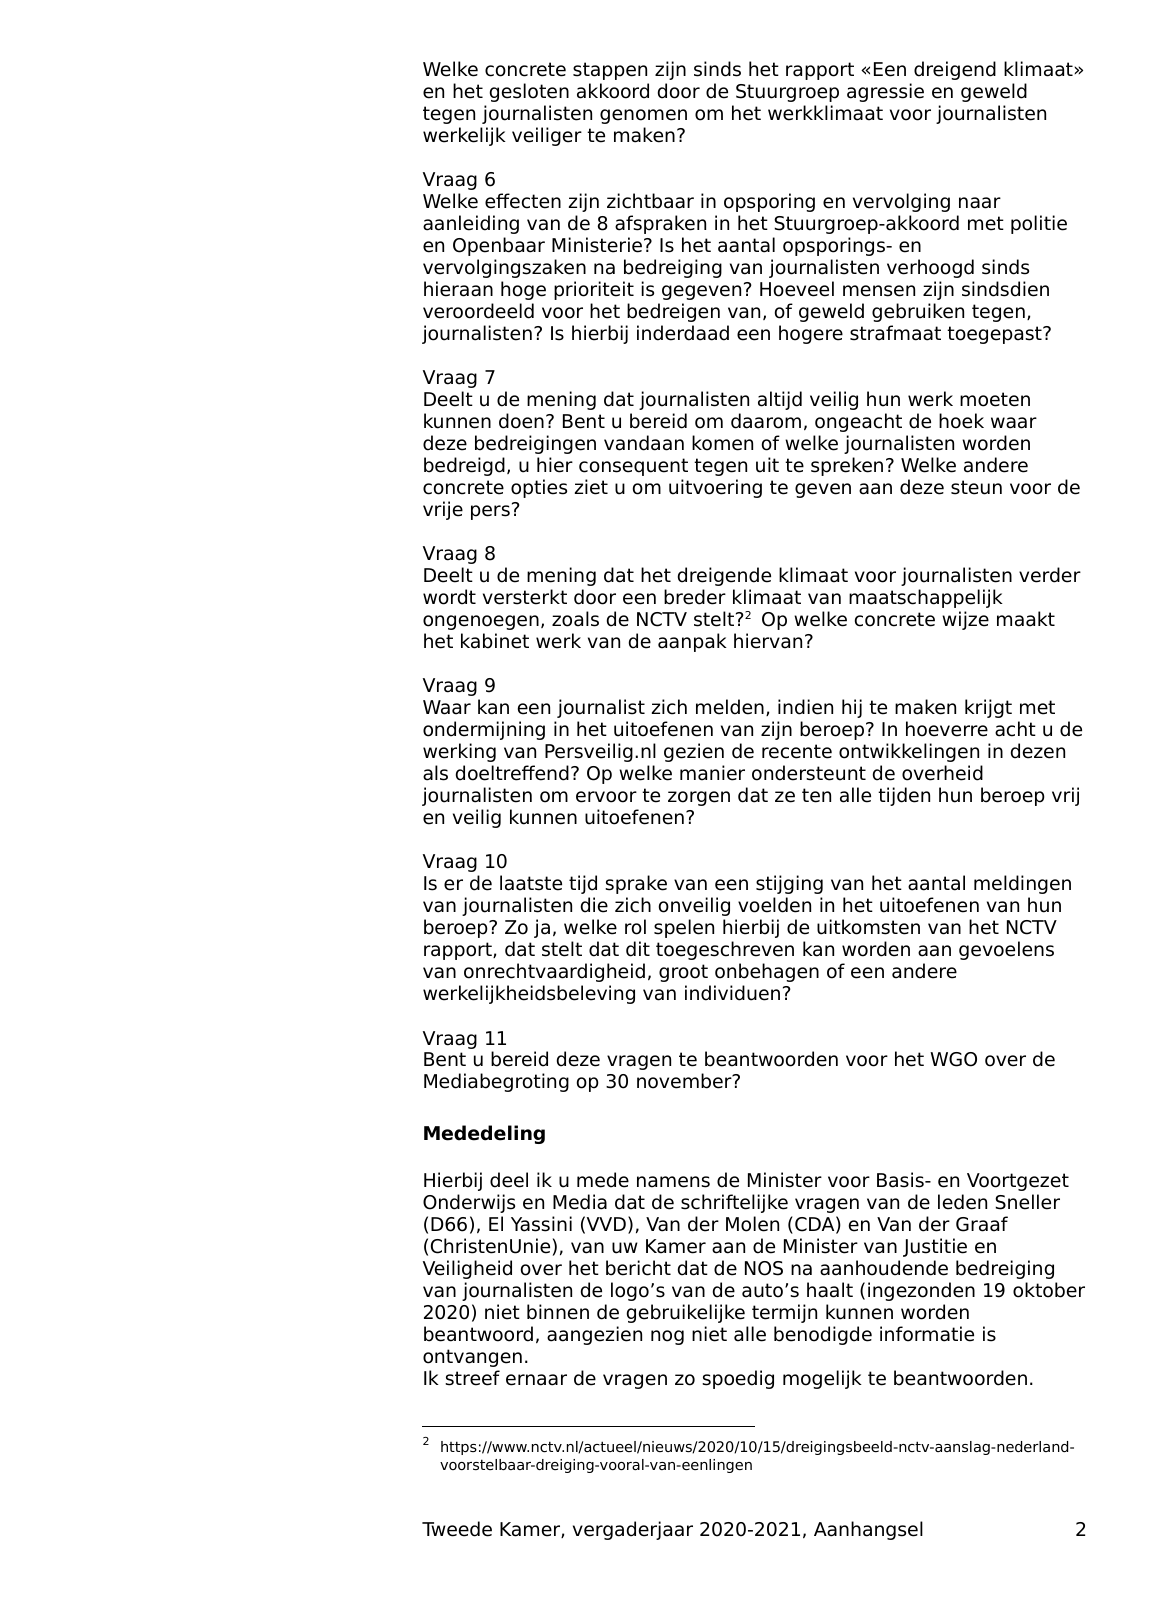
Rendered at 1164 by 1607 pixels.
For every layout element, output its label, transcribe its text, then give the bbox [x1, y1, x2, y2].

text Vraag 6 [422, 169, 1087, 191]
subtitle Mededeling [422, 1123, 1087, 1145]
text Welke concrete stappen zijn sinds het rapport «Een dreigend klimaat» en het gesloten akkoord door de Stuurgroep agressie en geweld tegen journalisten genomen om het werkklimaat voor journalisten werkelijk veiliger te maken? [422, 59, 1087, 147]
text Vraag 7 [422, 367, 1087, 389]
text Is er de laatste tijd sprake van een stijging van het aantal meldingen van journalisten die zich onveilig voelden in het uitoefenen van hun beroep? Zo ja, welke rol spelen hierbij de uitkomsten van het NCTV rapport, dat stelt dat dit toegeschreven kan worden aan gevoelens van onrechtvaardigheid, groot onbehagen of een andere werkelijkheidsbeleving van individuen? [422, 873, 1087, 1005]
text Hierbij deel ik u mede namens de Minister voor Basis- en Voortgezet Onderwijs en Media dat de schriftelijke vragen van de leden Sneller (D66), El Yassini (VVD), Van der Molen (CDA) en Van der Graaf (ChristenUnie), van uw Kamer aan de Minister van Justitie en Veiligheid over het bericht dat de NOS na aanhoudende bedreiging van journalisten de logo’s van de auto’s haalt (ingezonden 19 oktober 2020) niet binnen de gebruikelijke termijn kunnen worden beantwoord, aangezien nog niet alle benodigde informatie is ontvangen. [422, 1170, 1087, 1368]
text Deelt u de mening dat het dreigende klimaat voor journalisten verder wordt versterkt door een breder klimaat van maatschappelijk ongenoegen, zoals de NCTV stelt? Op welke concrete wijze maakt het kabinet werk van de aanpak hiervan? [422, 565, 1087, 653]
text Bent u bereid deze vragen te beantwoorden voor het WGO over de Mediabegroting op 30 november? [422, 1049, 1087, 1093]
text Vraag 8 [422, 543, 1087, 565]
text Ik streef ernaar de vragen zo spoedig mogelijk te beantwoorden. [422, 1368, 1087, 1390]
text https://www.nctv.nl/actueel/nieuws/2020/10/15/dreigingsbeeld-nctv-aanslag-nederland-voorstelbaar-dreiging-vooral-van-eenlingen [422, 1435, 1087, 1474]
text Vraag 11 [422, 1027, 1087, 1049]
text Welke effecten zijn zichtbaar in opsporing en vervolging naar aanleiding van de 8 afspraken in het Stuurgroep-akkoord met politie en Openbaar Ministerie? Is het aantal opsporings- en vervolgingszaken na bedreiging van journalisten verhoogd sinds hieraan hoge prioriteit is gegeven? Hoeveel mensen zijn sindsdien veroordeeld voor het bedreigen van, of geweld gebruiken tegen, journalisten? Is hierbij inderdaad een hogere strafmaat toegepast? [422, 191, 1087, 345]
text Vraag 10 [422, 851, 1087, 873]
text Deelt u de mening dat journalisten altijd veilig hun werk moeten kunnen doen? Bent u bereid om daarom, ongeacht de hoek waar deze bedreigingen vandaan komen of welke journalisten worden bedreigd, u hier consequent tegen uit te spreken? Welke andere concrete opties ziet u om uitvoering te geven aan deze steun voor de vrije pers? [422, 389, 1087, 521]
text Waar kan een journalist zich melden, indien hij te maken krijgt met ondermijning in het uitoefenen van zijn beroep? In hoeverre acht u de werking van Persveilig.nl gezien de recente ontwikkelingen in dezen als doeltreffend? Op welke manier ondersteunt de overheid journalisten om ervoor te zorgen dat ze ten alle tijden hun beroep vrij en veilig kunnen uitoefenen? [422, 697, 1087, 829]
text Vraag 9 [422, 675, 1087, 697]
